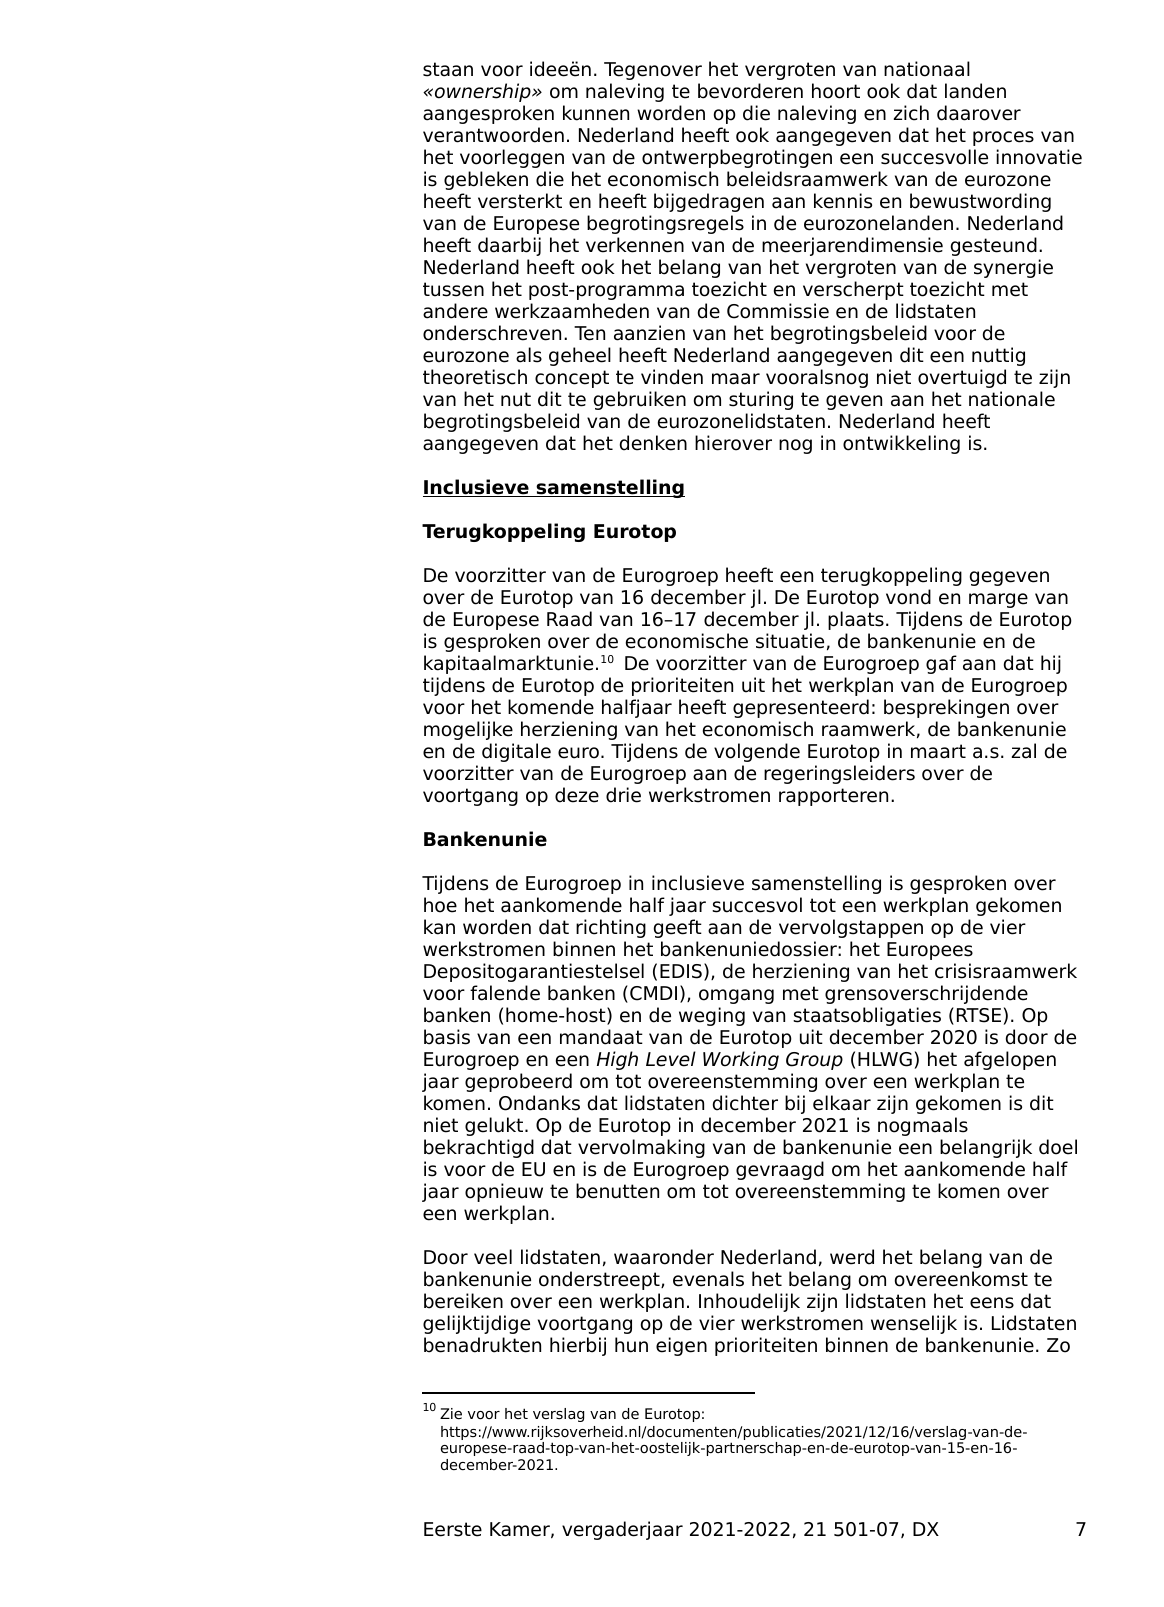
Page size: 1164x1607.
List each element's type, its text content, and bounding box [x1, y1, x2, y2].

subtitle Bankenunie [422, 829, 1087, 851]
subtitle Terugkoppeling Eurotop [422, 521, 1087, 543]
subtitle Inclusieve samenstelling [422, 477, 1087, 499]
text Zie voor het verslag van de Eurotop: https://www.rijksoverheid.nl/documenten/publicaties/2021/12/16/verslag-van-de-europese-raad-top-van-het-oostelijk-partnerschap-en-de-eurotop-van-15-en-16-december-2021. [422, 1402, 1087, 1474]
text Door veel lidstaten, waaronder Nederland, werd het belang van de bankenunie onderstreept, evenals het belang om overeenkomst te bereiken over een werkplan. Inhoudelijk zijn lidstaten het eens dat gelijktijdige voortgang op de vier werkstromen wenselijk is. Lidstaten benadrukten hierbij hun eigen prioriteiten binnen de bankenunie. Zo [422, 1247, 1087, 1357]
text Tijdens de Eurogroep in inclusieve samenstelling is gesproken over hoe het aankomende half jaar succesvol tot een werkplan gekomen kan worden dat richting geeft aan de vervolgstappen op de vier werkstromen binnen het bankenuniedossier: het Europees Depositogarantiestelsel (EDIS), de herziening van het crisisraamwerk voor falende banken (CMDI), omgang met grensoverschrijdende banken (home-host) en de weging van staatsobligaties (RTSE). Op basis van een mandaat van de Eurotop uit december 2020 is door de Eurogroep en een High Level Working Group (HLWG) het afgelopen jaar geprobeerd om tot overeenstemming over een werkplan te komen. Ondanks dat lidstaten dichter bij elkaar zijn gekomen is dit niet gelukt. Op de Eurotop in december 2021 is nogmaals bekrachtigd dat vervolmaking van de bankenunie een belangrijk doel is voor de EU en is de Eurogroep gevraagd om het aankomende half jaar opnieuw te benutten om tot overeenstemming te komen over een werkplan. [422, 873, 1087, 1225]
text De voorzitter van de Eurogroep heeft een terugkoppeling gegeven over de Eurotop van 16 december jl. De Eurotop vond en marge van de Europese Raad van 16–17 december jl. plaats. Tijdens de Eurotop is gesproken over de economische situatie, de bankenunie en de kapitaalmarktunie. De voorzitter van de Eurogroep gaf aan dat hij tijdens de Eurotop de prioriteiten uit het werkplan van de Eurogroep voor het komende halfjaar heeft gepresenteerd: besprekingen over mogelijke herziening van het economisch raamwerk, de bankenunie en de digitale euro. Tijdens de volgende Eurotop in maart a.s. zal de voorzitter van de Eurogroep aan de regeringsleiders over de voortgang op deze drie werkstromen rapporteren. [422, 565, 1087, 807]
text staan voor ideeën. Tegenover het vergroten van nationaal «ownership» om naleving te bevorderen hoort ook dat landen aangesproken kunnen worden op die naleving en zich daarover verantwoorden. Nederland heeft ook aangegeven dat het proces van het voorleggen van de ontwerpbegrotingen een succesvolle innovatie is gebleken die het economisch beleidsraamwerk van de eurozone heeft versterkt en heeft bijgedragen aan kennis en bewustwording van de Europese begrotingsregels in de eurozonelanden. Nederland heeft daarbij het verkennen van de meerjarendimensie gesteund. Nederland heeft ook het belang van het vergroten van de synergie tussen het post-programma toezicht en verscherpt toezicht met andere werkzaamheden van de Commissie en de lidstaten onderschreven. Ten aanzien van het begrotingsbeleid voor de eurozone als geheel heeft Nederland aangegeven dit een nuttig theoretisch concept te vinden maar vooralsnog niet overtuigd te zijn van het nut dit te gebruiken om sturing te geven aan het nationale begrotingsbeleid van de eurozonelidstaten. Nederland heeft aangegeven dat het denken hierover nog in ontwikkeling is. [422, 59, 1087, 455]
